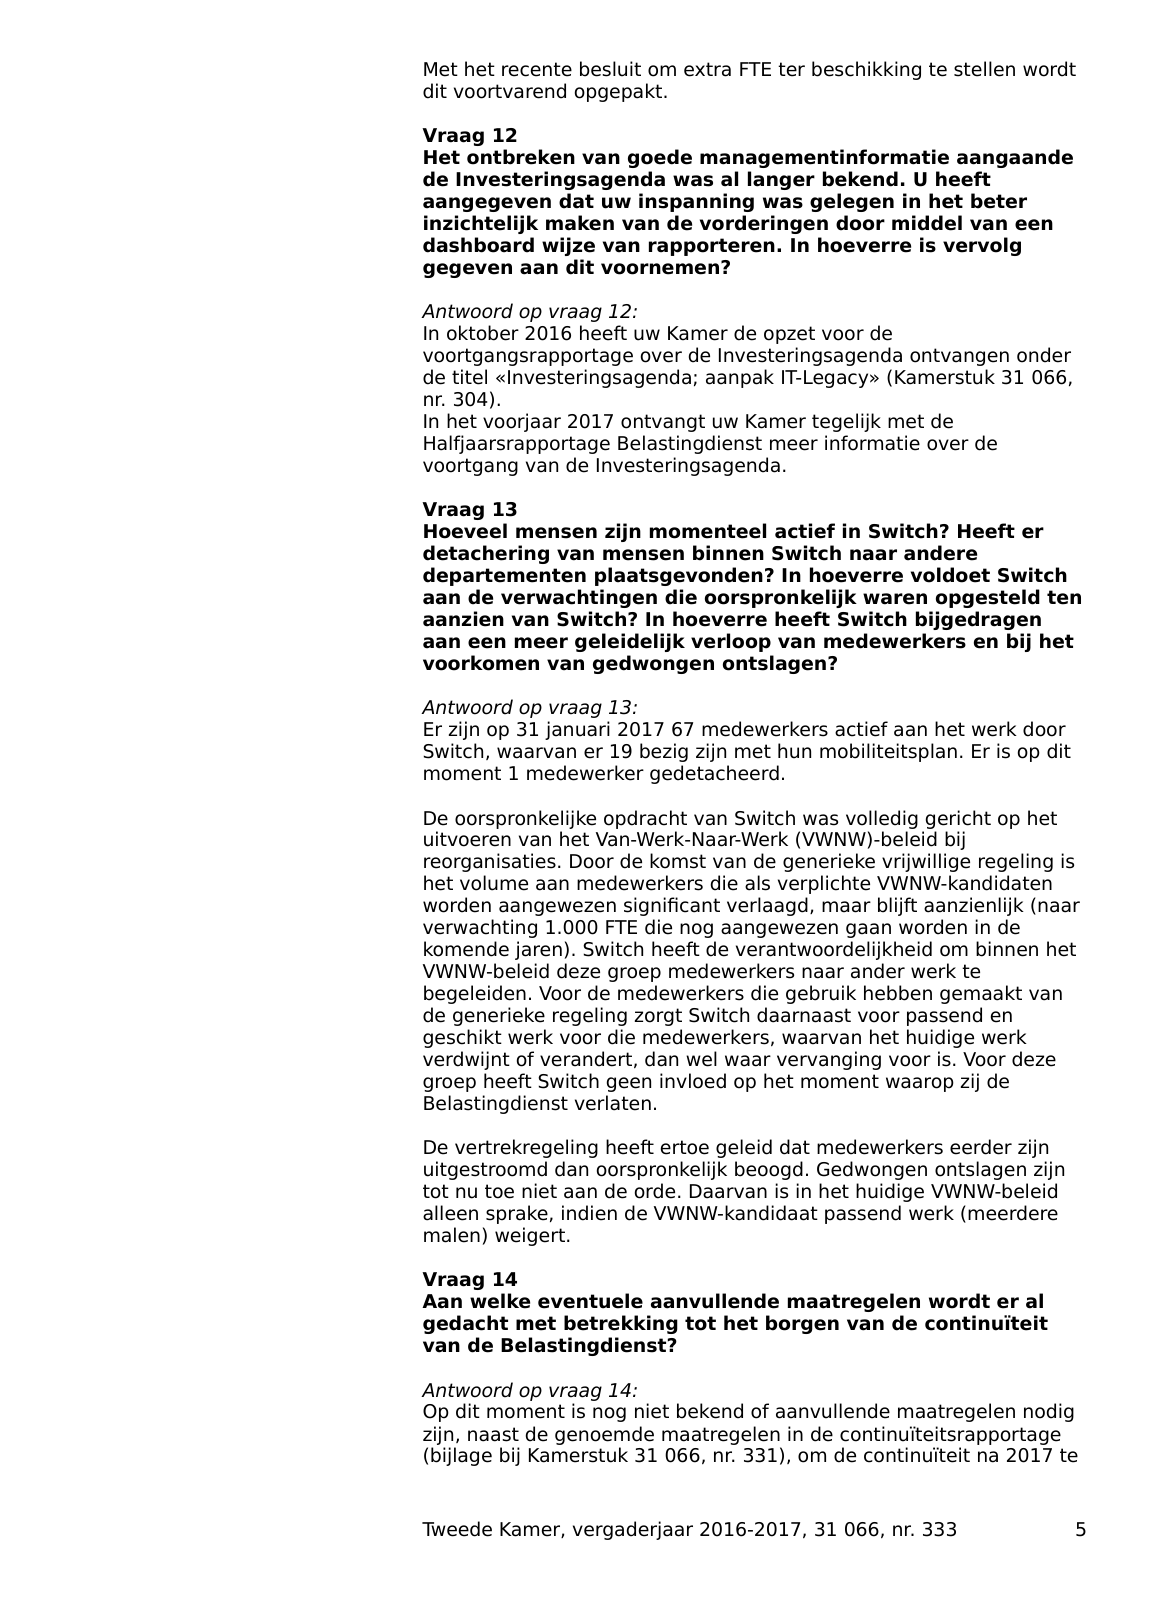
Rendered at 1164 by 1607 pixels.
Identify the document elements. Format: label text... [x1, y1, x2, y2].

text Vraag 14 [422, 1269, 1087, 1291]
text Antwoord op vraag 13: [422, 697, 1087, 719]
text Op dit moment is nog niet bekend of aanvullende maatregelen nodig zijn, naast de genoemde maatregelen in de continuïteitsrapportage (bijlage bij Kamerstuk 31 066, nr. 331), om de continuïteit na 2017 te [422, 1401, 1087, 1467]
text De vertrekregeling heeft ertoe geleid dat medewerkers eerder zijn uitgestroomd dan oorspronkelijk beoogd. Gedwongen ontslagen zijn tot nu toe niet aan de orde. Daarvan is in het huidige VWNW-beleid alleen sprake, indien de VWNW-kandidaat passend werk (meerdere malen) weigert. [422, 1137, 1087, 1247]
text Hoeveel mensen zijn momenteel actief in Switch? Heeft er detachering van mensen binnen Switch naar andere departementen plaatsgevonden? In hoeverre voldoet Switch aan de verwachtingen die oorspronkelijk waren opgesteld ten aanzien van Switch? In hoeverre heeft Switch bijgedragen aan een meer geleidelijk verloop van medewerkers en bij het voorkomen van gedwongen ontslagen? [422, 521, 1087, 675]
text Antwoord op vraag 12: [422, 301, 1087, 323]
text In oktober 2016 heeft uw Kamer de opzet voor de voortgangsrapportage over de Investeringsagenda ontvangen onder de titel «Investeringsagenda; aanpak IT-Legacy» (Kamerstuk 31 066, nr. 304). [422, 323, 1087, 411]
text Het ontbreken van goede managementinformatie aangaande de Investeringsagenda was al langer bekend. U heeft aangegeven dat uw inspanning was gelegen in het beter inzichtelijk maken van de vorderingen door middel van een dashboard wijze van rapporteren. In hoeverre is vervolg gegeven aan dit voornemen? [422, 147, 1087, 279]
text Vraag 12 [422, 125, 1087, 147]
text De oorspronkelijke opdracht van Switch was volledig gericht op het uitvoeren van het Van-Werk-Naar-Werk (VWNW)-beleid bij reorganisaties. Door de komst van de generieke vrijwillige regeling is het volume aan medewerkers die als verplichte VWNW-kandidaten worden aangewezen significant verlaagd, maar blijft aanzienlijk (naar verwachting 1.000 FTE die nog aangewezen gaan worden in de komende jaren). Switch heeft de verantwoordelijkheid om binnen het VWNW-beleid deze groep medewerkers naar ander werk te begeleiden. Voor de medewerkers die gebruik hebben gemaakt van de generieke regeling zorgt Switch daarnaast voor passend en geschikt werk voor die medewerkers, waarvan het huidige werk verdwijnt of verandert, dan wel waar vervanging voor is. Voor deze groep heeft Switch geen invloed op het moment waarop zij de Belastingdienst verlaten. [422, 807, 1087, 1115]
text Vraag 13 [422, 499, 1087, 521]
text In het voorjaar 2017 ontvangt uw Kamer tegelijk met de Halfjaarsrapportage Belastingdienst meer informatie over de voortgang van de Investeringsagenda. [422, 411, 1087, 477]
text Er zijn op 31 januari 2017 67 medewerkers actief aan het werk door Switch, waarvan er 19 bezig zijn met hun mobiliteitsplan. Er is op dit moment 1 medewerker gedetacheerd. [422, 719, 1087, 785]
text Met het recente besluit om extra FTE ter beschikking te stellen wordt dit voortvarend opgepakt. [422, 59, 1087, 103]
text Aan welke eventuele aanvullende maatregelen wordt er al gedacht met betrekking tot het borgen van de continuïteit van de Belastingdienst? [422, 1291, 1087, 1357]
text Antwoord op vraag 14: [422, 1379, 1087, 1401]
